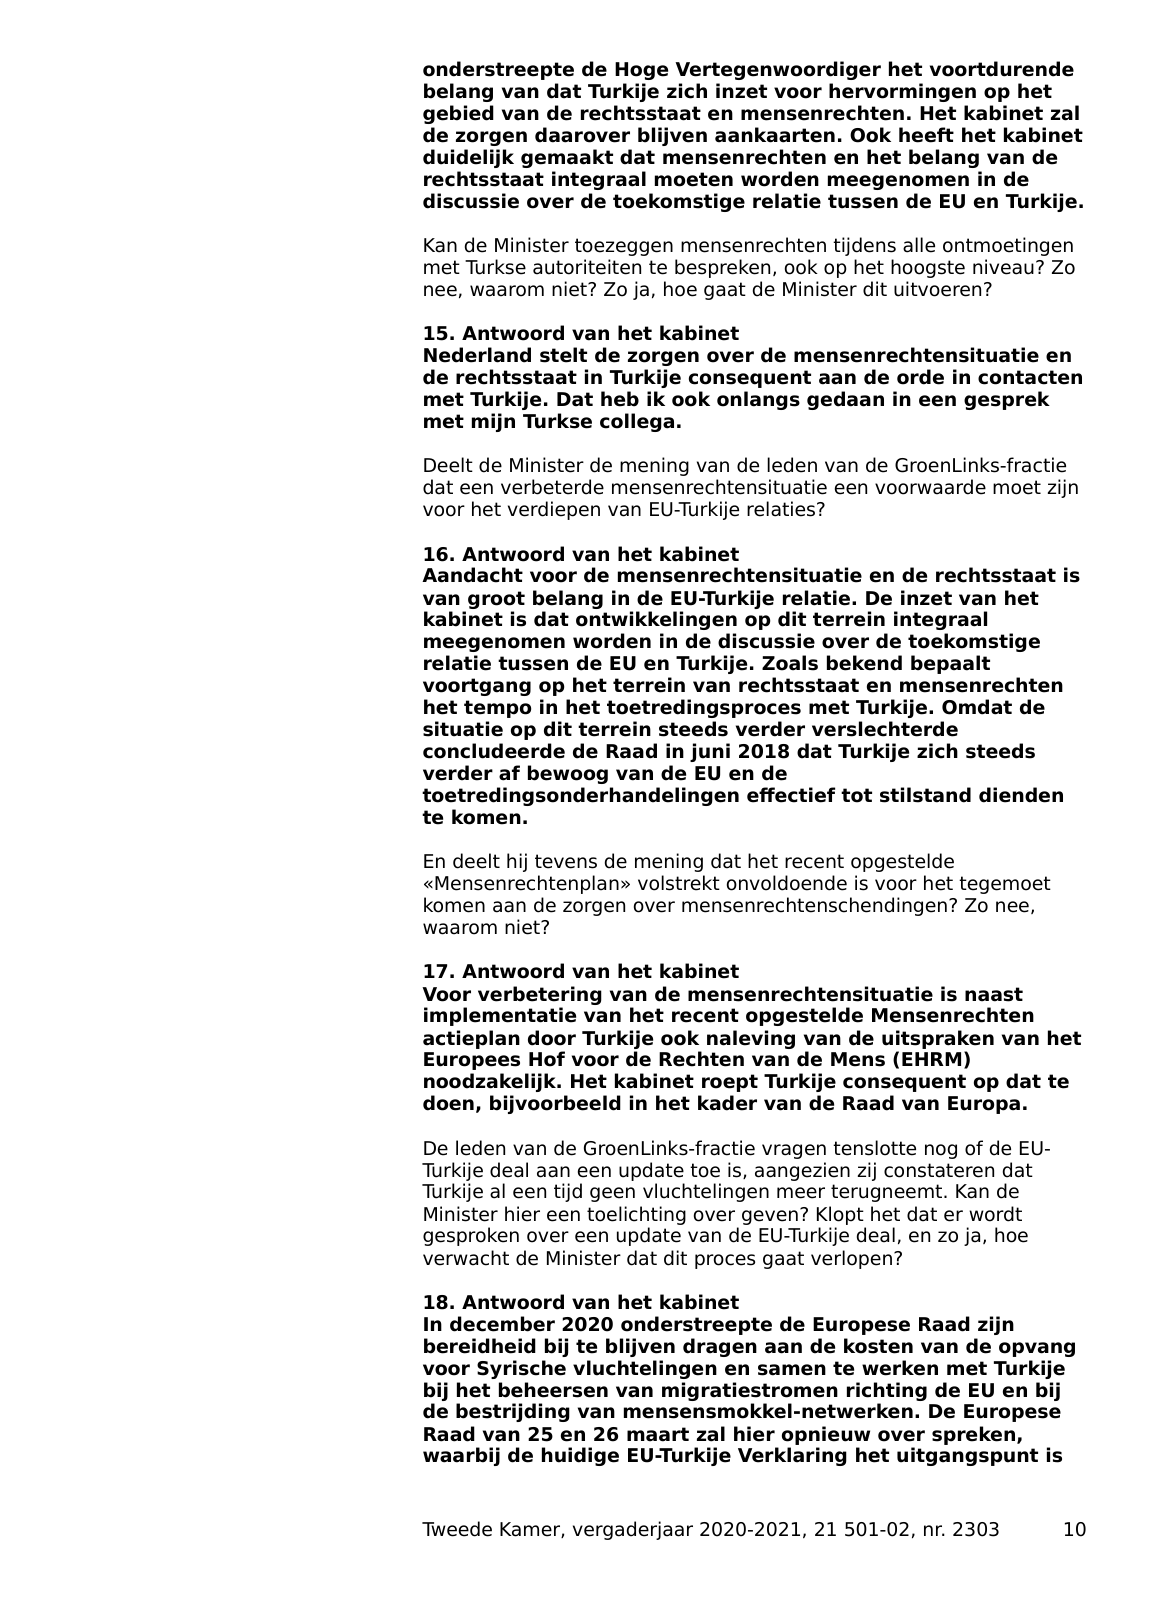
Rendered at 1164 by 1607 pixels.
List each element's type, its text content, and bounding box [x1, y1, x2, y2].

text En deelt hij tevens de mening dat het recent opgestelde «Mensenrechtenplan» volstrekt onvoldoende is voor het tegemoet komen aan de zorgen over mensenrechtenschendingen? Zo nee, waarom niet? [422, 851, 1087, 939]
text 17. Antwoord van het kabinet [422, 961, 1087, 983]
text 15. Antwoord van het kabinet [422, 323, 1087, 345]
text De leden van de GroenLinks-fractie vragen tenslotte nog of de EU-Turkije deal aan een update toe is, aangezien zij constateren dat Turkije al een tijd geen vluchtelingen meer terugneemt. Kan de Minister hier een toelichting over geven? Klopt het dat er wordt gesproken over een update van de EU-Turkije deal, en zo ja, hoe verwacht de Minister dat dit proces gaat verlopen? [422, 1137, 1087, 1269]
text Kan de Minister toezeggen mensenrechten tijdens alle ontmoetingen met Turkse autoriteiten te bespreken, ook op het hoogste niveau? Zo nee, waarom niet? Zo ja, hoe gaat de Minister dit uitvoeren? [422, 235, 1087, 301]
text onderstreepte de Hoge Vertegenwoordiger het voortdurende belang van dat Turkije zich inzet voor hervormingen op het gebied van de rechtsstaat en mensenrechten. Het kabinet zal de zorgen daarover blijven aankaarten. Ook heeft het kabinet duidelijk gemaakt dat mensenrechten en het belang van de rechtsstaat integraal moeten worden meegenomen in de discussie over de toekomstige relatie tussen de EU en Turkije. [422, 59, 1087, 213]
text 18. Antwoord van het kabinet [422, 1292, 1087, 1313]
text Deelt de Minister de mening van de leden van de GroenLinks-fractie dat een verbeterde mensenrechtensituatie een voorwaarde moet zijn voor het verdiepen van EU-Turkije relaties? [422, 455, 1087, 521]
text 16. Antwoord van het kabinet [422, 543, 1087, 565]
text Aandacht voor de mensenrechtensituatie en de rechtsstaat is van groot belang in de EU-Turkije relatie. De inzet van het kabinet is dat ontwikkelingen op dit terrein integraal meegenomen worden in de discussie over de toekomstige relatie tussen de EU en Turkije. Zoals bekend bepaalt voortgang op het terrein van rechtsstaat en mensenrechten het tempo in het toetredingsproces met Turkije. Omdat de situatie op dit terrein steeds verder verslechterde concludeerde de Raad in juni 2018 dat Turkije zich steeds verder af bewoog van de EU en de toetredingsonderhandelingen effectief tot stilstand dienden te komen. [422, 565, 1087, 829]
text Voor verbetering van de mensenrechtensituatie is naast implementatie van het recent opgestelde Mensenrechten actieplan door Turkije ook naleving van de uitspraken van het Europees Hof voor de Rechten van de Mens (EHRM) noodzakelijk. Het kabinet roept Turkije consequent op dat te doen, bijvoorbeeld in het kader van de Raad van Europa. [422, 983, 1087, 1115]
text Nederland stelt de zorgen over de mensenrechtensituatie en de rechtsstaat in Turkije consequent aan de orde in contacten met Turkije. Dat heb ik ook onlangs gedaan in een gesprek met mijn Turkse collega. [422, 345, 1087, 433]
text In december 2020 onderstreepte de Europese Raad zijn bereidheid bij te blijven dragen aan de kosten van de opvang voor Syrische vluchtelingen en samen te werken met Turkije bij het beheersen van migratiestromen richting de EU en bij de bestrijding van mensensmokkel-netwerken. De Europese Raad van 25 en 26 maart zal hier opnieuw over spreken, waarbij de huidige EU-Turkije Verklaring het uitgangspunt is [422, 1313, 1087, 1467]
